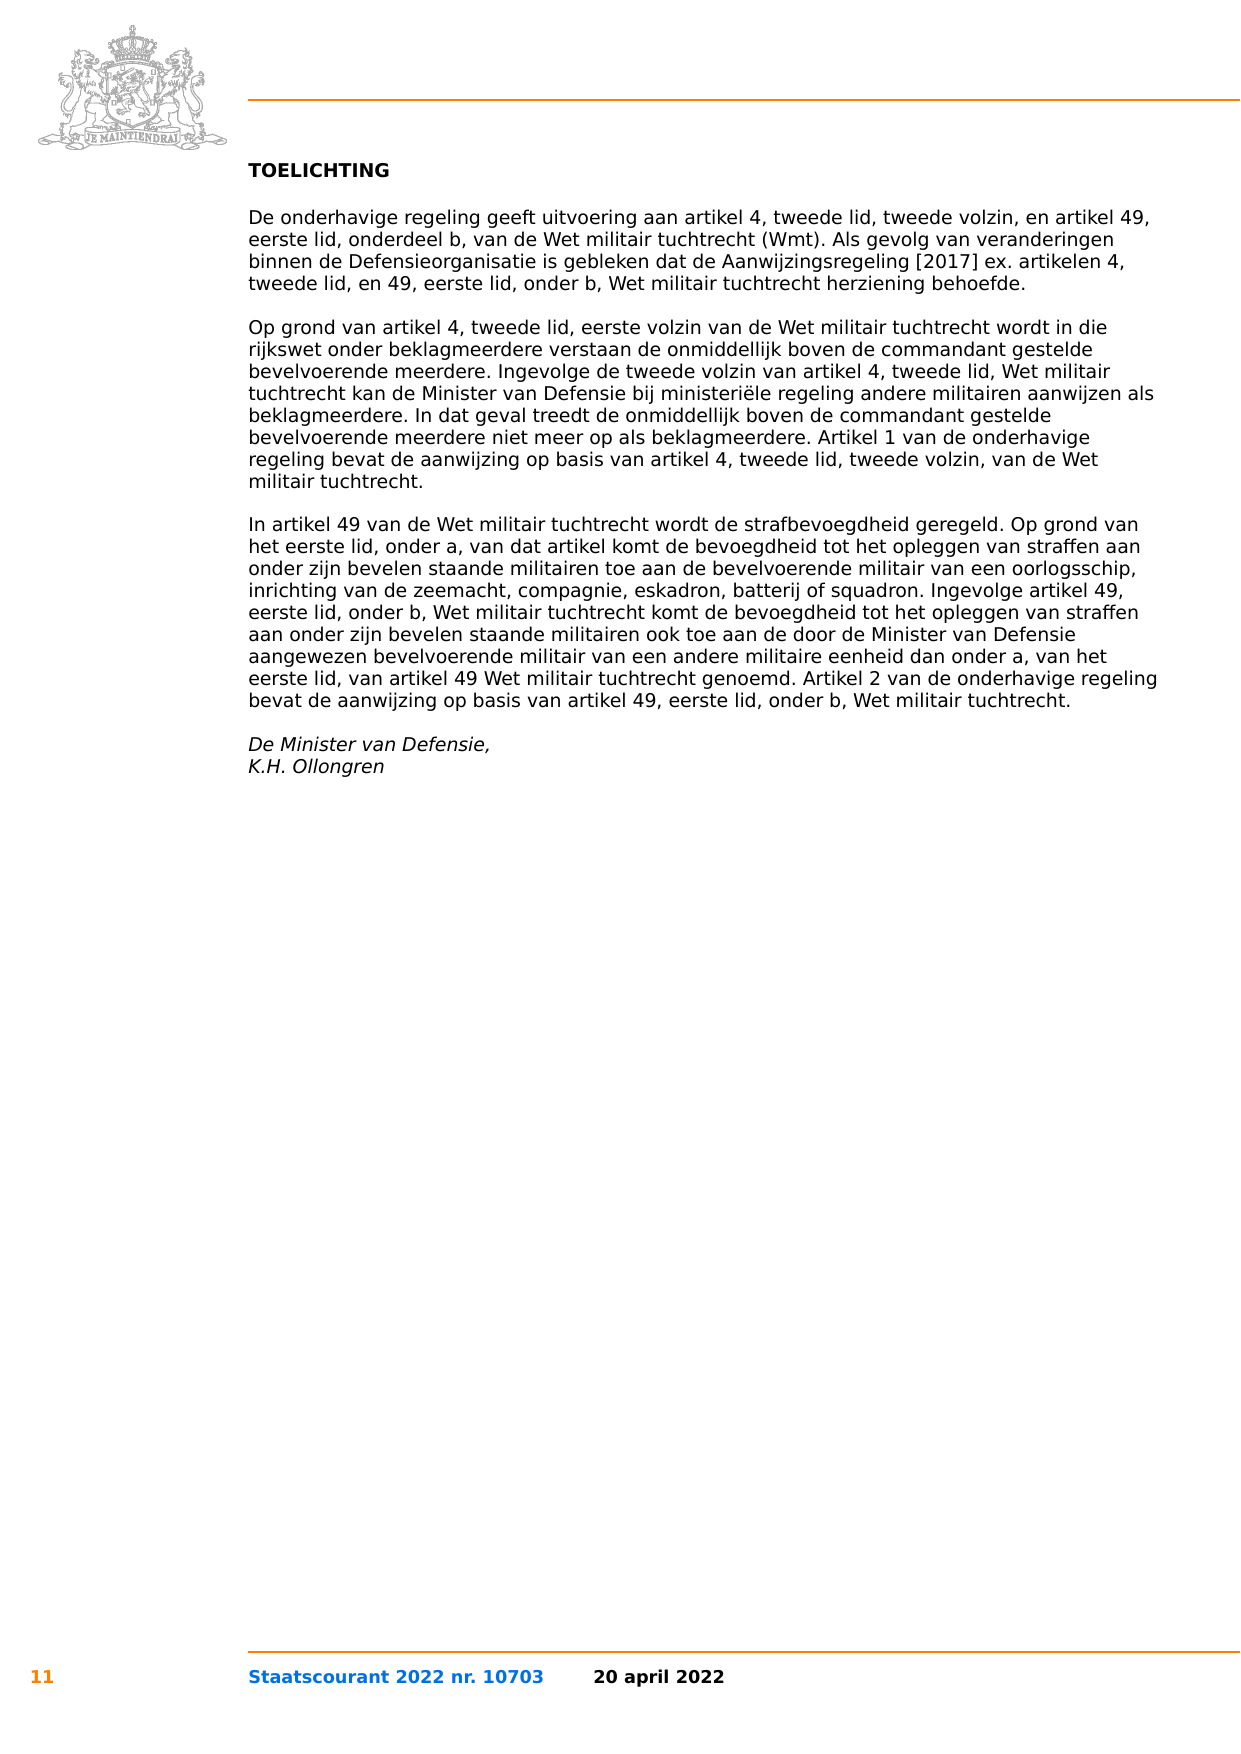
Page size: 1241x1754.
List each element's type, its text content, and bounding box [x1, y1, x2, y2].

text Op grond van artikel 4, tweede lid, eerste volzin van de Wet militair tuchtrecht wordt in die rijkswet onder beklagmeerdere verstaan de onmiddellijk boven de commandant gestelde bevelvoerende meerdere. Ingevolge de tweede volzin van artikel 4, tweede lid, Wet militair tuchtrecht kan de Minister van Defensie bij ministeriële regeling andere militairen aanwijzen als beklagmeerdere. In dat geval treedt de onmiddellijk boven de commandant gestelde bevelvoerende meerdere niet meer op als beklagmeerdere. Artikel 1 van de onderhavige regeling bevat de aanwijzing op basis van artikel 4, tweede lid, tweede volzin, van de Wet militair tuchtrecht. [248, 317, 1163, 492]
text In artikel 49 van de Wet militair tuchtrecht wordt de strafbevoegdheid geregeld. Op grond van het eerste lid, onder a, van dat artikel komt de bevoegdheid tot het opleggen van straffen aan onder zijn bevelen staande militairen toe aan de bevelvoerende militair van een oorlogsschip, inrichting van de zeemacht, compagnie, eskadron, batterij of squadron. Ingevolge artikel 49, eerste lid, onder b, Wet militair tuchtrecht komt de bevoegdheid tot het opleggen van straffen aan onder zijn bevelen staande militairen ook toe aan de door de Minister van Defensie aangewezen bevelvoerende militair van een andere militaire eenheid dan onder a, van het eerste lid, van artikel 49 Wet militair tuchtrecht genoemd. Artikel 2 van de onderhavige regeling bevat de aanwijzing op basis van artikel 49, eerste lid, onder b, Wet militair tuchtrecht. [248, 514, 1163, 712]
text De Minister van Defensie, K.H. Ollongren [248, 734, 1163, 778]
picture [38, 25, 227, 150]
text De onderhavige regeling geeft uitvoering aan artikel 4, tweede lid, tweede volzin, en artikel 49, eerste lid, onderdeel b, van de Wet militair tuchtrecht (Wmt). Als gevolg van veranderingen binnen de Defensieorganisatie is gebleken dat de Aanwijzingsregeling [2017] ex. artikelen 4, tweede lid, en 49, eerste lid, onder b, Wet militair tuchtrecht herziening behoefde. [248, 207, 1163, 295]
subtitle TOELICHTING [248, 160, 1163, 182]
